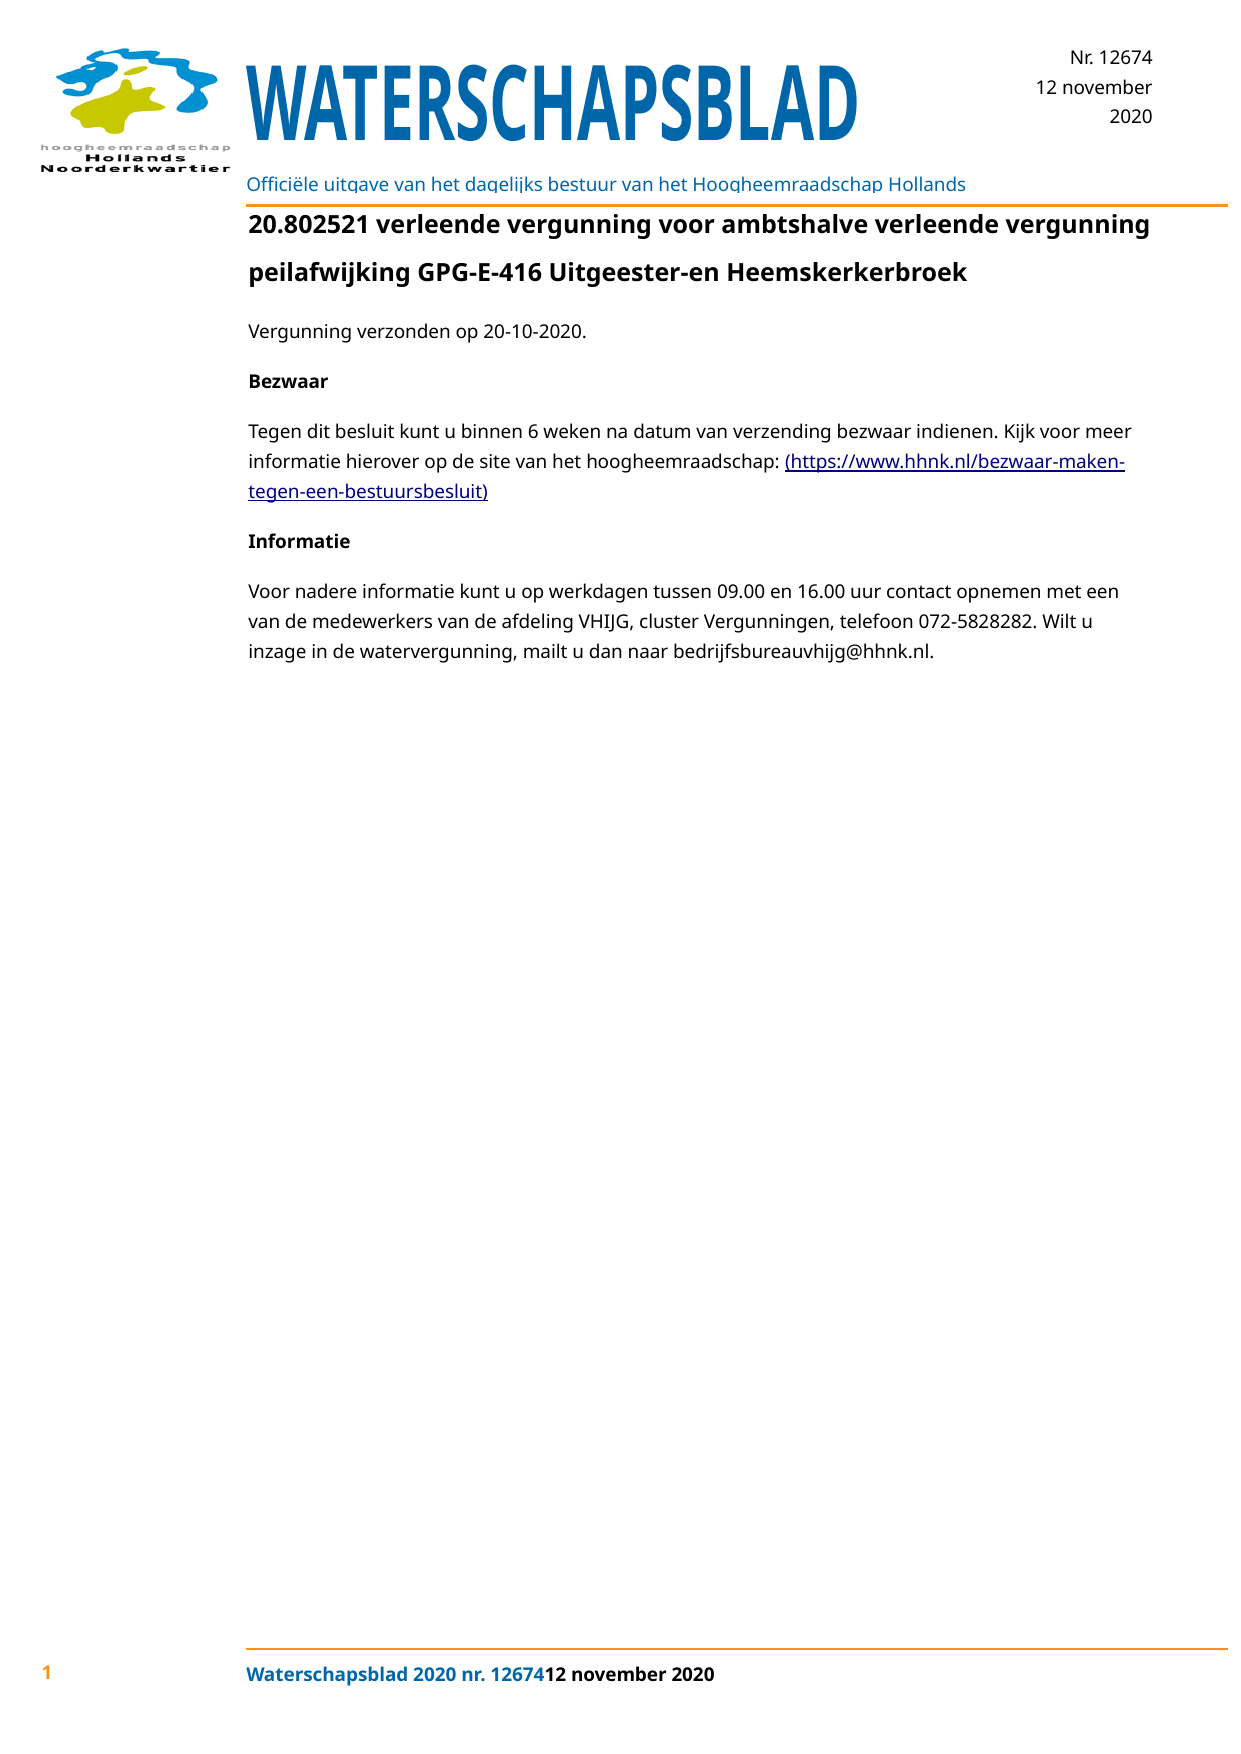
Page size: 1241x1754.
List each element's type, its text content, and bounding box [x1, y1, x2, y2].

text Informatie [248, 528, 1152, 554]
text Bezwaar [248, 368, 1152, 394]
picture [41, 47, 231, 172]
text Tegen dit besluit kunt u binnen 6 weken na datum van verzending bezwaar indienen. Kijk voor meer informatie hierover op de site van het hoogheemraadschap: (https://www.hhnk.nl/bezwaar-maken-tegen-een-bestuursbesluit) [248, 419, 1152, 504]
text Voor nadere informatie kunt u op werkdagen tussen 09.00 en 16.00 uur contact opnemen met een van de medewerkers van de afdeling VHIJG, cluster Vergunningen, telefoon 072-5828282. Wilt u inzage in de watervergunning, mailt u dan naar bedrijfsbureauvhijg@hhnk.nl. [248, 579, 1152, 664]
text 20.802521 verleende vergunning voor ambtshalve verleende vergunning peilafwijking GPG-E-416 Uitgeester-en Heemskerkerbroek [248, 207, 1152, 288]
text Vergunning verzonden op 20-10-2020. [248, 318, 1152, 344]
